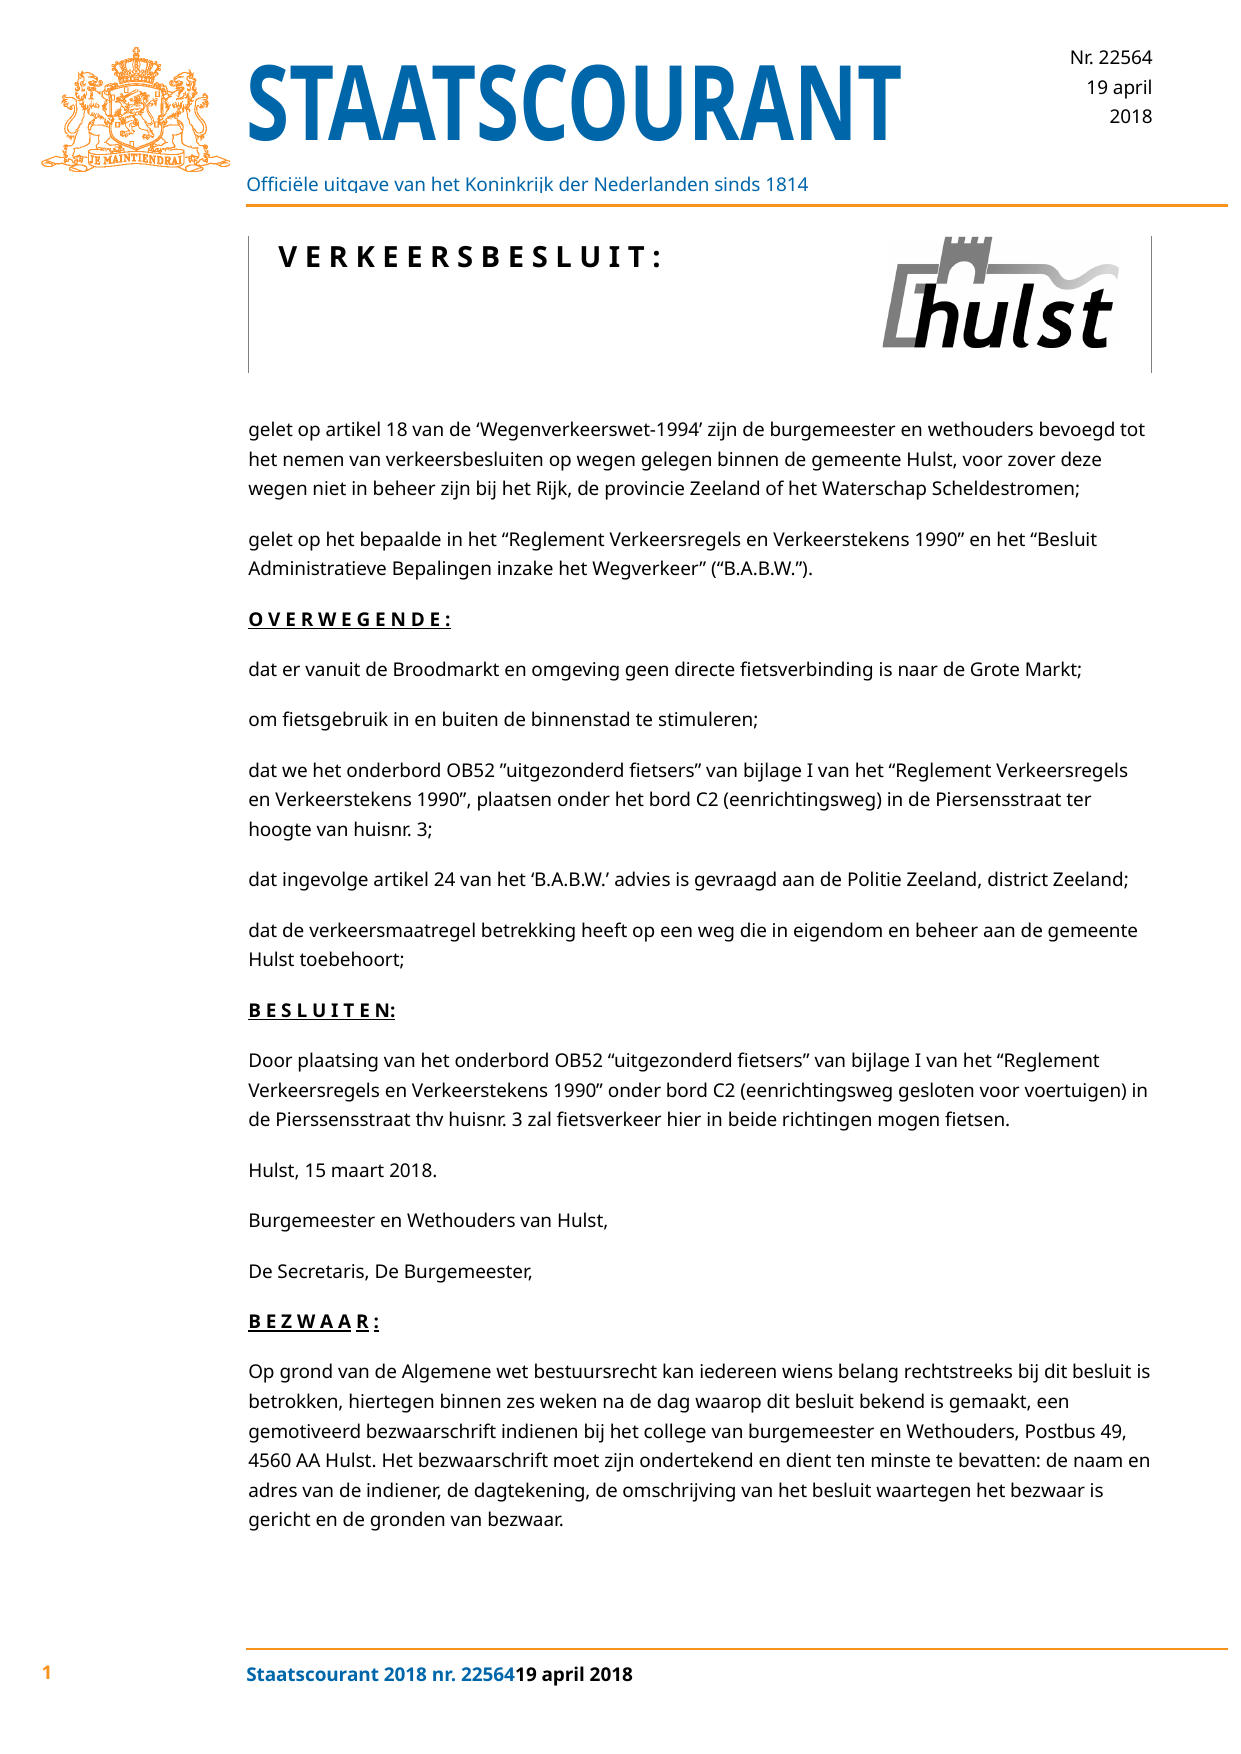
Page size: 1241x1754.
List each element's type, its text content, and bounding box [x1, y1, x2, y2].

text B E S L U I T E N: [248, 997, 1152, 1023]
text Op grond van de Algemene wet bestuursrecht kan iedereen wiens belang rechtstreeks bij dit besluit is betrokken, hiertegen binnen zes weken na de dag waarop dit besluit bekend is gemaakt, een gemotiveerd bezwaarschrift indienen bij het college van burgemeester en Wethouders, Postbus 49, 4560 AA Hulst. Het bezwaarschrift moet zijn ondertekend en dient ten minste te bevatten: de naam en adres van de indiener, de dagtekening, de omschrijving van het besluit waartegen het bezwaar is gericht en de gronden van bezwaar. [248, 1359, 1152, 1532]
text O V E R W E G E N D E : [248, 606, 1152, 631]
text dat er vanuit de Broodmarkt en omgeving geen directe fietsverbinding is naar de Grote Markt; [248, 656, 1152, 682]
text B E Z W A A R : [248, 1308, 1152, 1334]
text dat de verkeersmaatregel betrekking heeft op een weg die in eigendom en beheer aan de gemeente Hulst toebehoort; [248, 917, 1152, 972]
text Burgemeester en Wethouders van Hulst, [248, 1207, 1152, 1233]
text gelet op het bepaalde in het “Reglement Verkeersregels en Verkeerstekens 1990” en het “Besluit Administratieve Bepalingen inzake het Wegverkeer” (“B.A.B.W.”). [248, 526, 1152, 581]
text gelet op artikel 18 van de ‘Wegenverkeerswet-1994’ zijn de burgemeester en wethouders bevoegd tot het nemen van verkeersbesluiten op wegen gelegen binnen de gemeente Hulst, voor zover deze wegen niet in beheer zijn bij het Rijk, de provincie Zeeland of het Waterschap Scheldestromen; [248, 416, 1152, 501]
text Hulst, 15 maart 2018. [248, 1157, 1152, 1183]
table_header V E R K E E R S B E S L U I T : [249, 236, 850, 373]
picture [41, 47, 231, 172]
text Door plaatsing van het onderbord OB52 “uitgezonderd fietsers” van bijlage I van het “Reglement Verkeersregels en Verkeerstekens 1990” onder bord C2 (eenrichtingsweg gesloten voor voertuigen) in de Pierssensstraat thv huisnr. 3 zal fietsverkeer hier in beide richtingen mogen fietsen. [248, 1047, 1152, 1132]
table_header [850, 236, 1151, 373]
picture [882, 236, 1119, 348]
text om fietsgebruik in en buiten de binnenstad te stimuleren; [248, 707, 1152, 732]
text dat ingevolge artikel 24 van het ‘B.A.B.W.’ advies is gevraagd aan de Politie Zeeland, district Zeeland; [248, 867, 1152, 892]
text dat we het onderbord OB52 ”uitgezonderd fietsers” van bijlage I van het “Reglement Verkeersregels en Verkeerstekens 1990”, plaatsen onder het bord C2 (eenrichtingsweg) in de Piersensstraat ter hoogte van huisnr. 3; [248, 757, 1152, 842]
text De Secretaris, De Burgemeester, [248, 1258, 1152, 1283]
